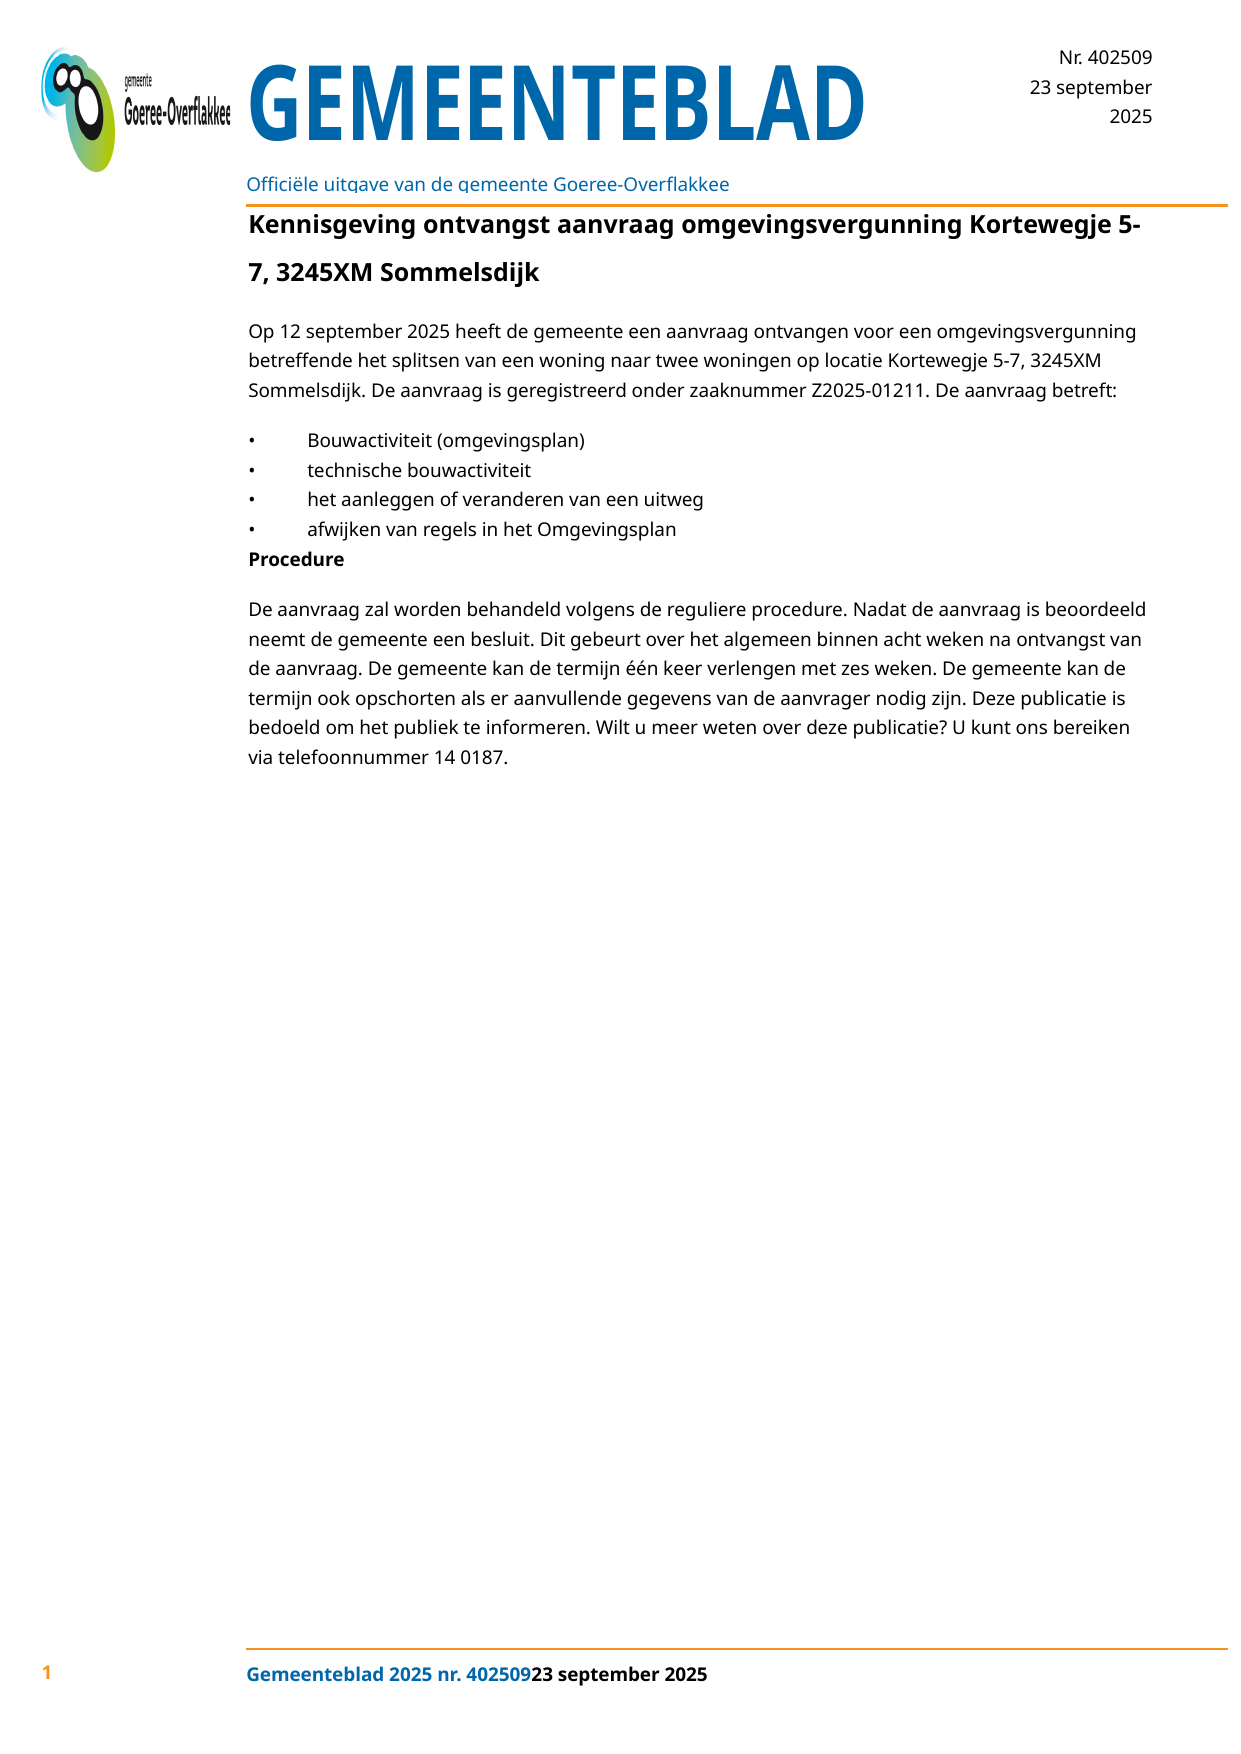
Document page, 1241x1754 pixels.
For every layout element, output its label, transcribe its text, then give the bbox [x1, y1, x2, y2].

list afwijken van regels in het Omgevingsplan [248, 516, 1152, 542]
text Op 12 september 2025 heeft de gemeente een aanvraag ontvangen voor een omgevingsvergunning betreffende het splitsen van een woning naar twee woningen op locatie Kortewegje 5-7, 3245XM Sommelsdijk. De aanvraag is geregistreerd onder zaaknummer Z2025-01211. De aanvraag betreft: [248, 318, 1152, 403]
text Kennisgeving ontvangst aanvraag omgevingsvergunning Kortewegje 5-7, 3245XM Sommelsdijk [248, 207, 1152, 288]
list het aanleggen of veranderen van een uitweg [248, 487, 1152, 512]
list Bouwactiviteit (omgevingsplan) [248, 427, 1152, 453]
picture [41, 47, 231, 172]
text Procedure [248, 546, 1152, 572]
text De aanvraag zal worden behandeld volgens de reguliere procedure. Nadat de aanvraag is beoordeeld neemt de gemeente een besluit. Dit gebeurt over het algemeen binnen acht weken na ontvangst van de aanvraag. De gemeente kan de termijn één keer verlengen met zes weken. De gemeente kan de termijn ook opschorten als er aanvullende gegevens van de aanvrager nodig zijn. Deze publicatie is bedoeld om het publiek te informeren. Wilt u meer weten over deze publicatie? U kunt ons bereiken via telefoonnummer 14 0187. [248, 596, 1152, 770]
list technische bouwactiviteit [248, 457, 1152, 483]
